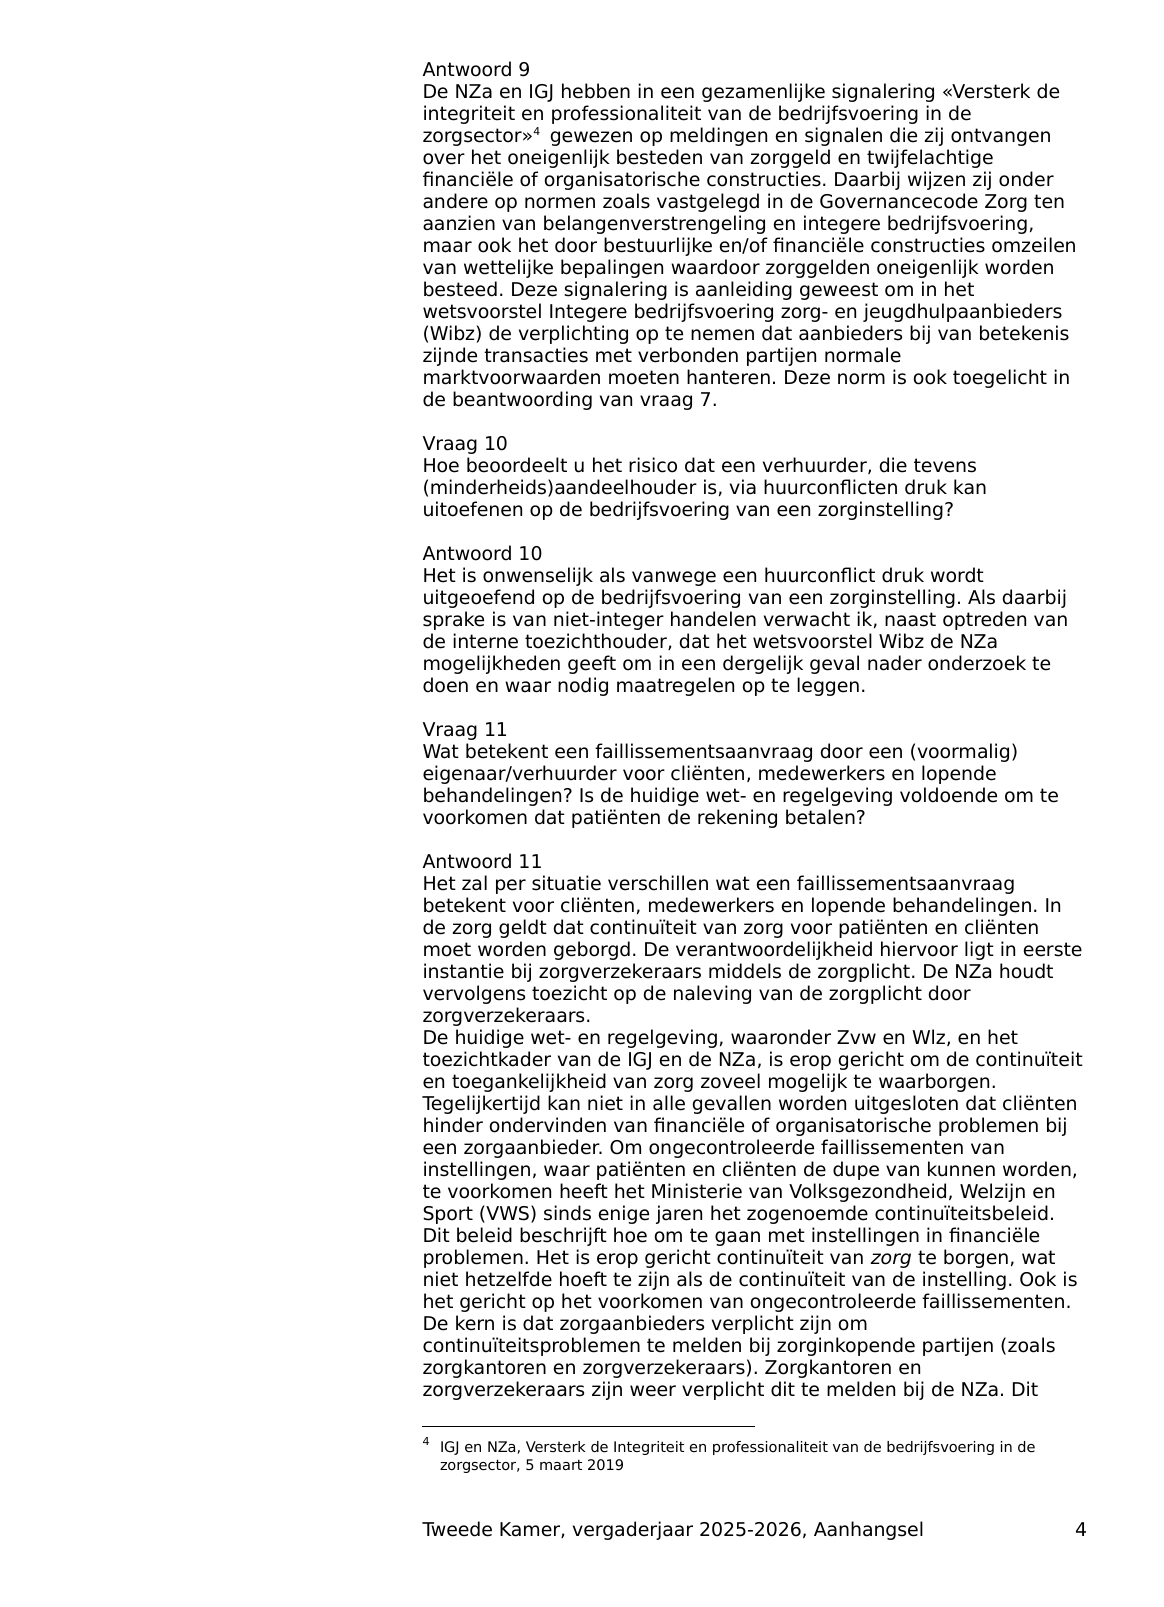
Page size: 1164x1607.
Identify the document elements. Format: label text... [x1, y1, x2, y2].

text Vraag 11 [422, 719, 1087, 741]
text Antwoord 9 [422, 59, 1087, 81]
text Antwoord 10 [422, 543, 1087, 565]
text Het is onwenselijk als vanwege een huurconflict druk wordt uitgeoefend op de bedrijfsvoering van een zorginstelling. Als daarbij sprake is van niet-integer handelen verwacht ik, naast optreden van de interne toezichthouder, dat het wetsvoorstel Wibz de NZa mogelijkheden geeft om in een dergelijk geval nader onderzoek te doen en waar nodig maatregelen op te leggen. [422, 565, 1087, 697]
text IGJ en NZa, Versterk de Integriteit en professionaliteit van de bedrijfsvoering in de zorgsector, 5 maart 2019 [422, 1435, 1087, 1474]
text Antwoord 11 [422, 851, 1087, 873]
text Het zal per situatie verschillen wat een faillissementsaanvraag betekent voor cliënten, medewerkers en lopende behandelingen. In de zorg geldt dat continuïteit van zorg voor patiënten en cliënten moet worden geborgd. De verantwoordelijkheid hiervoor ligt in eerste instantie bij zorgverzekeraars middels de zorgplicht. De NZa houdt vervolgens toezicht op de naleving van de zorgplicht door zorgverzekeraars. [422, 873, 1087, 1027]
text De huidige wet- en regelgeving, waaronder Zvw en Wlz, en het toezichtkader van de IGJ en de NZa, is erop gericht om de continuïteit en toegankelijkheid van zorg zoveel mogelijk te waarborgen. Tegelijkertijd kan niet in alle gevallen worden uitgesloten dat cliënten hinder ondervinden van financiële of organisatorische problemen bij een zorgaanbieder. Om ongecontroleerde faillissementen van instellingen, waar patiënten en cliënten de dupe van kunnen worden, te voorkomen heeft het Ministerie van Volksgezondheid, Welzijn en Sport (VWS) sinds enige jaren het zogenoemde continuïteitsbeleid. Dit beleid beschrijft hoe om te gaan met instellingen in financiële problemen. Het is erop gericht continuïteit van zorg te borgen, wat niet hetzelfde hoeft te zijn als de continuïteit van de instelling. Ook is het gericht op het voorkomen van ongecontroleerde faillissementen. [422, 1027, 1087, 1313]
text Hoe beoordeelt u het risico dat een verhuurder, die tevens (minderheids)aandeelhouder is, via huurconflicten druk kan uitoefenen op de bedrijfsvoering van een zorginstelling? [422, 455, 1087, 521]
text Wat betekent een faillissementsaanvraag door een (voormalig) eigenaar/verhuurder voor cliënten, medewerkers en lopende behandelingen? Is de huidige wet- en regelgeving voldoende om te voorkomen dat patiënten de rekening betalen? [422, 741, 1087, 829]
text Vraag 10 [422, 433, 1087, 455]
text De NZa en IGJ hebben in een gezamenlijke signalering «Versterk de integriteit en professionaliteit van de bedrijfsvoering in de zorgsector» gewezen op meldingen en signalen die zij ontvangen over het oneigenlijk besteden van zorggeld en twijfelachtige financiële of organisatorische constructies. Daarbij wijzen zij onder andere op normen zoals vastgelegd in de Governancecode Zorg ten aanzien van belangenverstrengeling en integere bedrijfsvoering, maar ook het door bestuurlijke en/of financiële constructies omzeilen van wettelijke bepalingen waardoor zorggelden oneigenlijk worden besteed. Deze signalering is aanleiding geweest om in het wetsvoorstel Integere bedrijfsvoering zorg- en jeugdhulpaanbieders (Wibz) de verplichting op te nemen dat aanbieders bij van betekenis zijnde transacties met verbonden partijen normale marktvoorwaarden moeten hanteren. Deze norm is ook toegelicht in de beantwoording van vraag 7. [422, 81, 1087, 411]
text De kern is dat zorgaanbieders verplicht zijn om continuïteitsproblemen te melden bij zorginkopende partijen (zoals zorgkantoren en zorgverzekeraars). Zorgkantoren en zorgverzekeraars zijn weer verplicht dit te melden bij de NZa. Dit [422, 1313, 1087, 1401]
